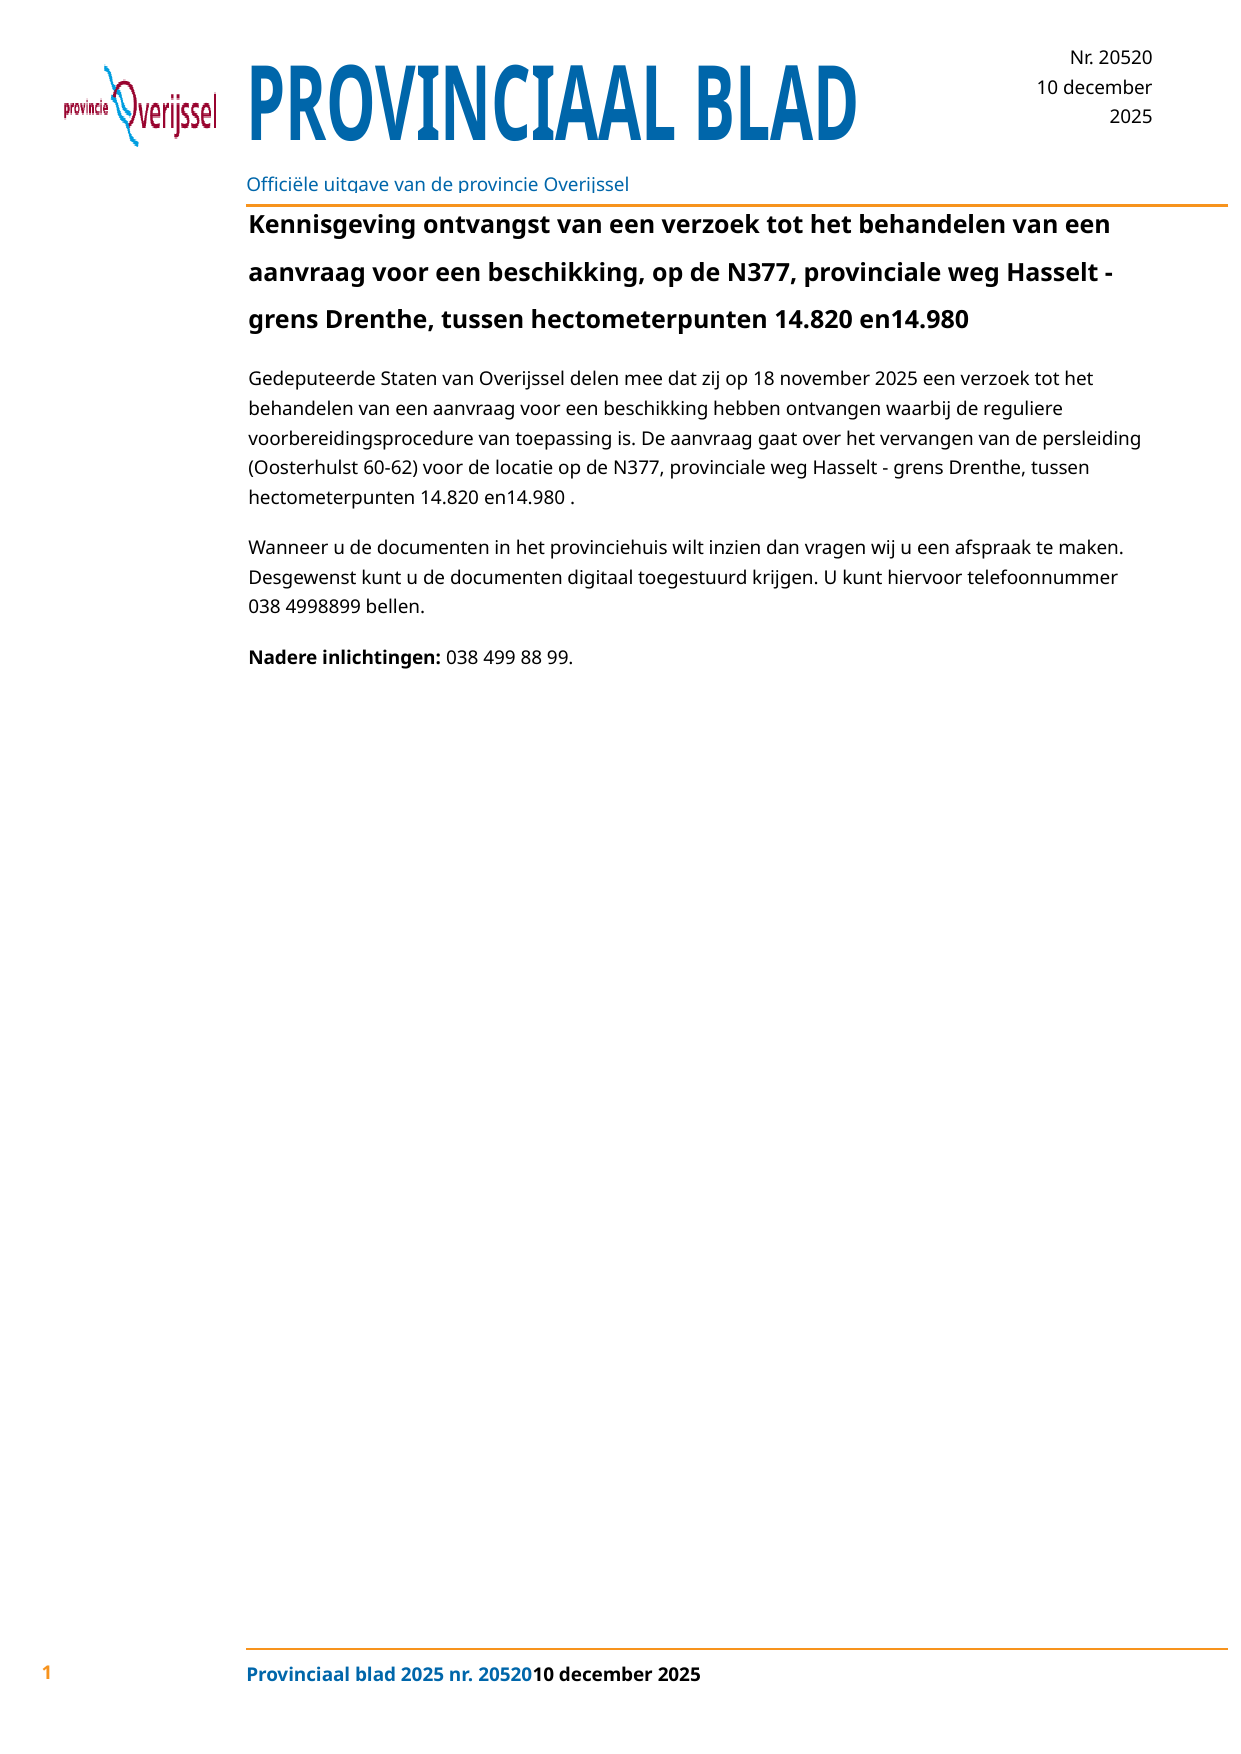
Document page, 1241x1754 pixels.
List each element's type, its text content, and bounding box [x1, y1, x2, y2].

text Kennisgeving ontvangst van een verzoek tot het behandelen van een aanvraag voor een beschikking, op de N377, provinciale weg Hasselt - grens Drenthe, tussen hectometerpunten 14.820 en14.980 [248, 207, 1152, 336]
text Gedeputeerde Staten van Overijssel delen mee dat zij op 18 november 2025 een verzoek tot het behandelen van een aanvraag voor een beschikking hebben ontvangen waarbij de reguliere voorbereidingsprocedure van toepassing is. De aanvraag gaat over het vervangen van de persleiding (Oosterhulst 60-62) voor de locatie op de N377, provinciale weg Hasselt - grens Drenthe, tussen hectometerpunten 14.820 en14.980 . [248, 366, 1152, 509]
picture [41, 47, 231, 172]
text Nadere inlichtingen: 038 499 88 99. [248, 644, 1152, 669]
text Wanneer u de documenten in het provinciehuis wilt inzien dan vragen wij u een afspraak te maken. Desgewenst kunt u de documenten digitaal toegestuurd krijgen. U kunt hiervoor telefoonnummer 038 4998899 bellen. [248, 534, 1152, 619]
